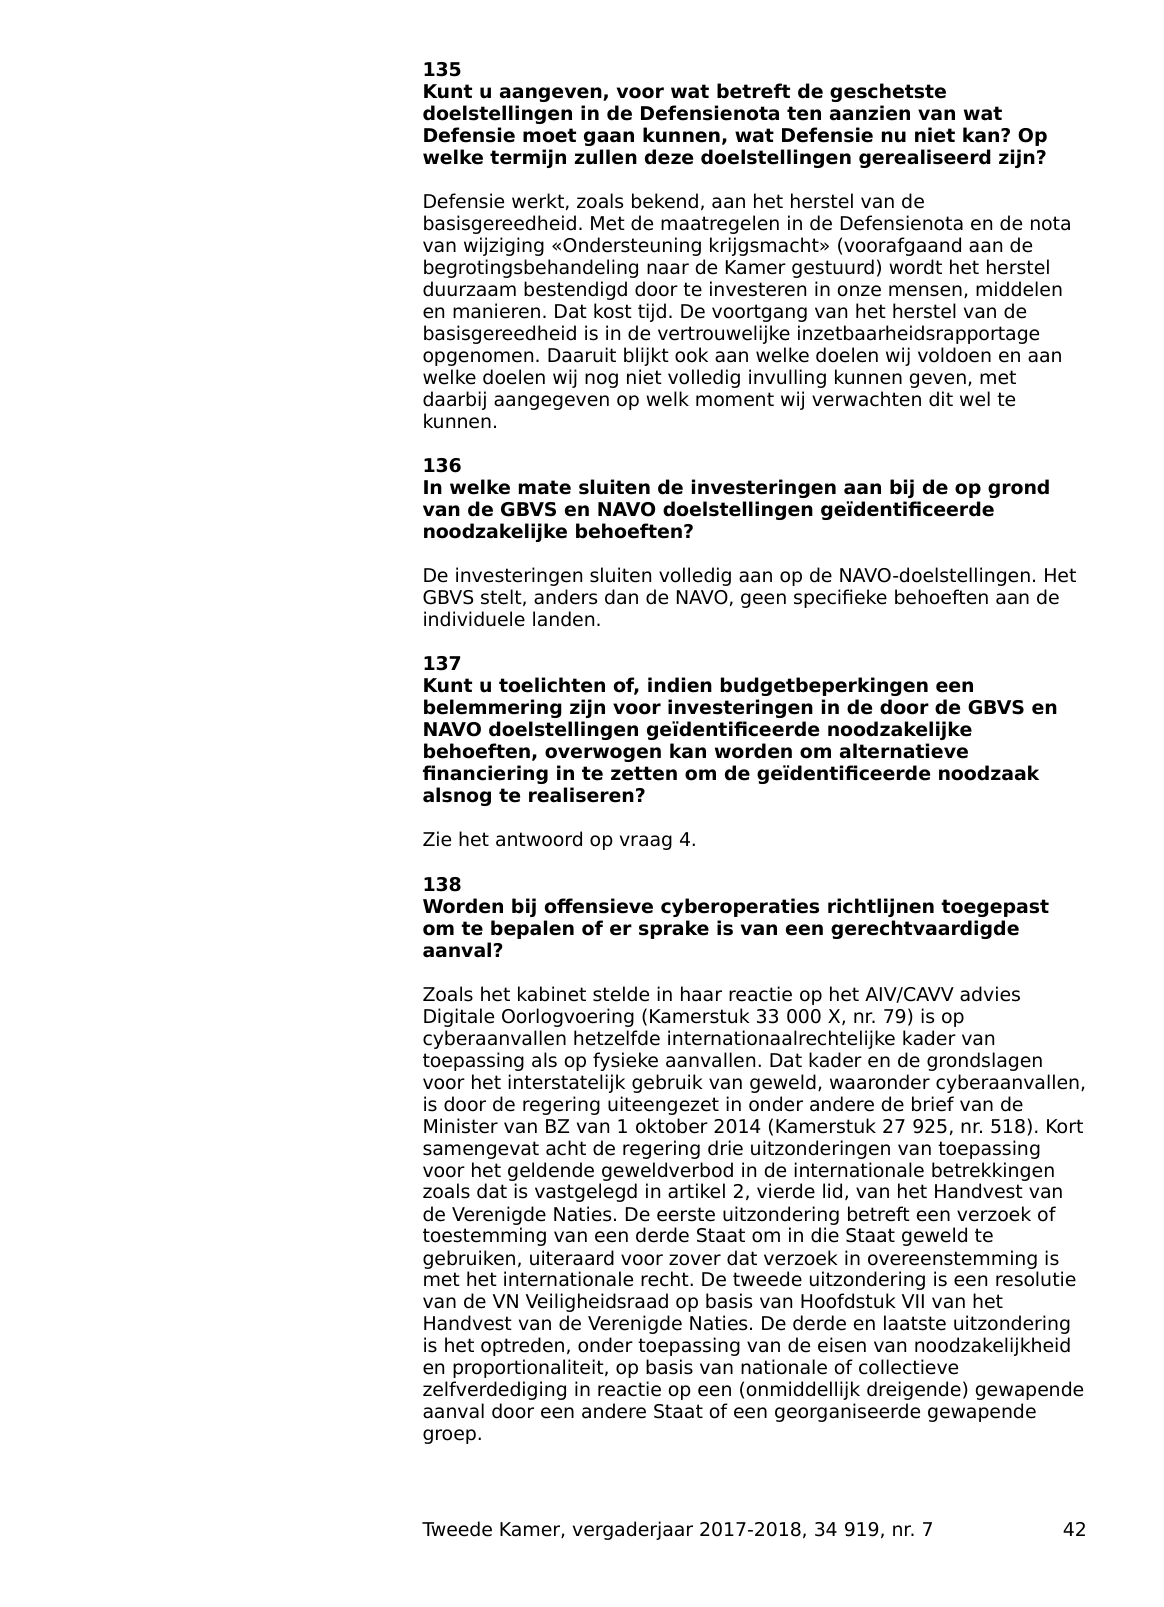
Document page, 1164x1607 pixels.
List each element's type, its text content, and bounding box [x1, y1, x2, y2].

text Zoals het kabinet stelde in haar reactie op het AIV/CAVV advies Digitale Oorlogvoering (Kamerstuk 33 000 X, nr. 79) is op cyberaanvallen hetzelfde internationaalrechtelijke kader van toepassing als op fysieke aanvallen. Dat kader en de grondslagen voor het interstatelijk gebruik van geweld, waaronder cyberaanvallen, is door de regering uiteengezet in onder andere de brief van de Minister van BZ van 1 oktober 2014 (Kamerstuk 27 925, nr. 518). Kort samengevat acht de regering drie uitzonderingen van toepassing voor het geldende geweldverbod in de internationale betrekkingen zoals dat is vastgelegd in artikel 2, vierde lid, van het Handvest van de Verenigde Naties. De eerste uitzondering betreft een verzoek of toestemming van een derde Staat om in die Staat geweld te gebruiken, uiteraard voor zover dat verzoek in overeenstemming is met het internationale recht. De tweede uitzondering is een resolutie van de VN Veiligheidsraad op basis van Hoofdstuk VII van het Handvest van de Verenigde Naties. De derde en laatste uitzondering is het optreden, onder toepassing van de eisen van noodzakelijkheid en proportionaliteit, op basis van nationale of collectieve zelfverdediging in reactie op een (onmiddellijk dreigende) gewapende aanval door een andere Staat of een georganiseerde gewapende groep. [422, 984, 1087, 1445]
text In welke mate sluiten de investeringen aan bij de op grond van de GBVS en NAVO doelstellingen geïdentificeerde noodzakelijke behoeften? [422, 477, 1087, 543]
text 137 [422, 653, 1087, 675]
text Kunt u aangeven, voor wat betreft de geschetste doelstellingen in de Defensienota ten aanzien van wat Defensie moet gaan kunnen, wat Defensie nu niet kan? Op welke termijn zullen deze doelstellingen gerealiseerd zijn? [422, 81, 1087, 169]
text Zie het antwoord op vraag 4. [422, 829, 1087, 851]
text 135 [422, 59, 1087, 81]
text Worden bij offensieve cyberoperaties richtlijnen toegepast om te bepalen of er sprake is van een gerechtvaardigde aanval? [422, 896, 1087, 961]
text 136 [422, 455, 1087, 477]
text Kunt u toelichten of, indien budgetbeperkingen een belemmering zijn voor investeringen in de door de GBVS en NAVO doelstellingen geïdentificeerde noodzakelijke behoeften, overwogen kan worden om alternatieve financiering in te zetten om de geïdentificeerde noodzaak alsnog te realiseren? [422, 675, 1087, 807]
text De investeringen sluiten volledig aan op de NAVO-doelstellingen. Het GBVS stelt, anders dan de NAVO, geen specifieke behoeften aan de individuele landen. [422, 565, 1087, 631]
text 138 [422, 873, 1087, 896]
text Defensie werkt, zoals bekend, aan het herstel van de basisgereedheid. Met de maatregelen in de Defensienota en de nota van wijziging «Ondersteuning krijgsmacht» (voorafgaand aan de begrotingsbehandeling naar de Kamer gestuurd) wordt het herstel duurzaam bestendigd door te investeren in onze mensen, middelen en manieren. Dat kost tijd. De voortgang van het herstel van de basisgereedheid is in de vertrouwelijke inzetbaarheidsrapportage opgenomen. Daaruit blijkt ook aan welke doelen wij voldoen en aan welke doelen wij nog niet volledig invulling kunnen geven, met daarbij aangegeven op welk moment wij verwachten dit wel te kunnen. [422, 191, 1087, 433]
